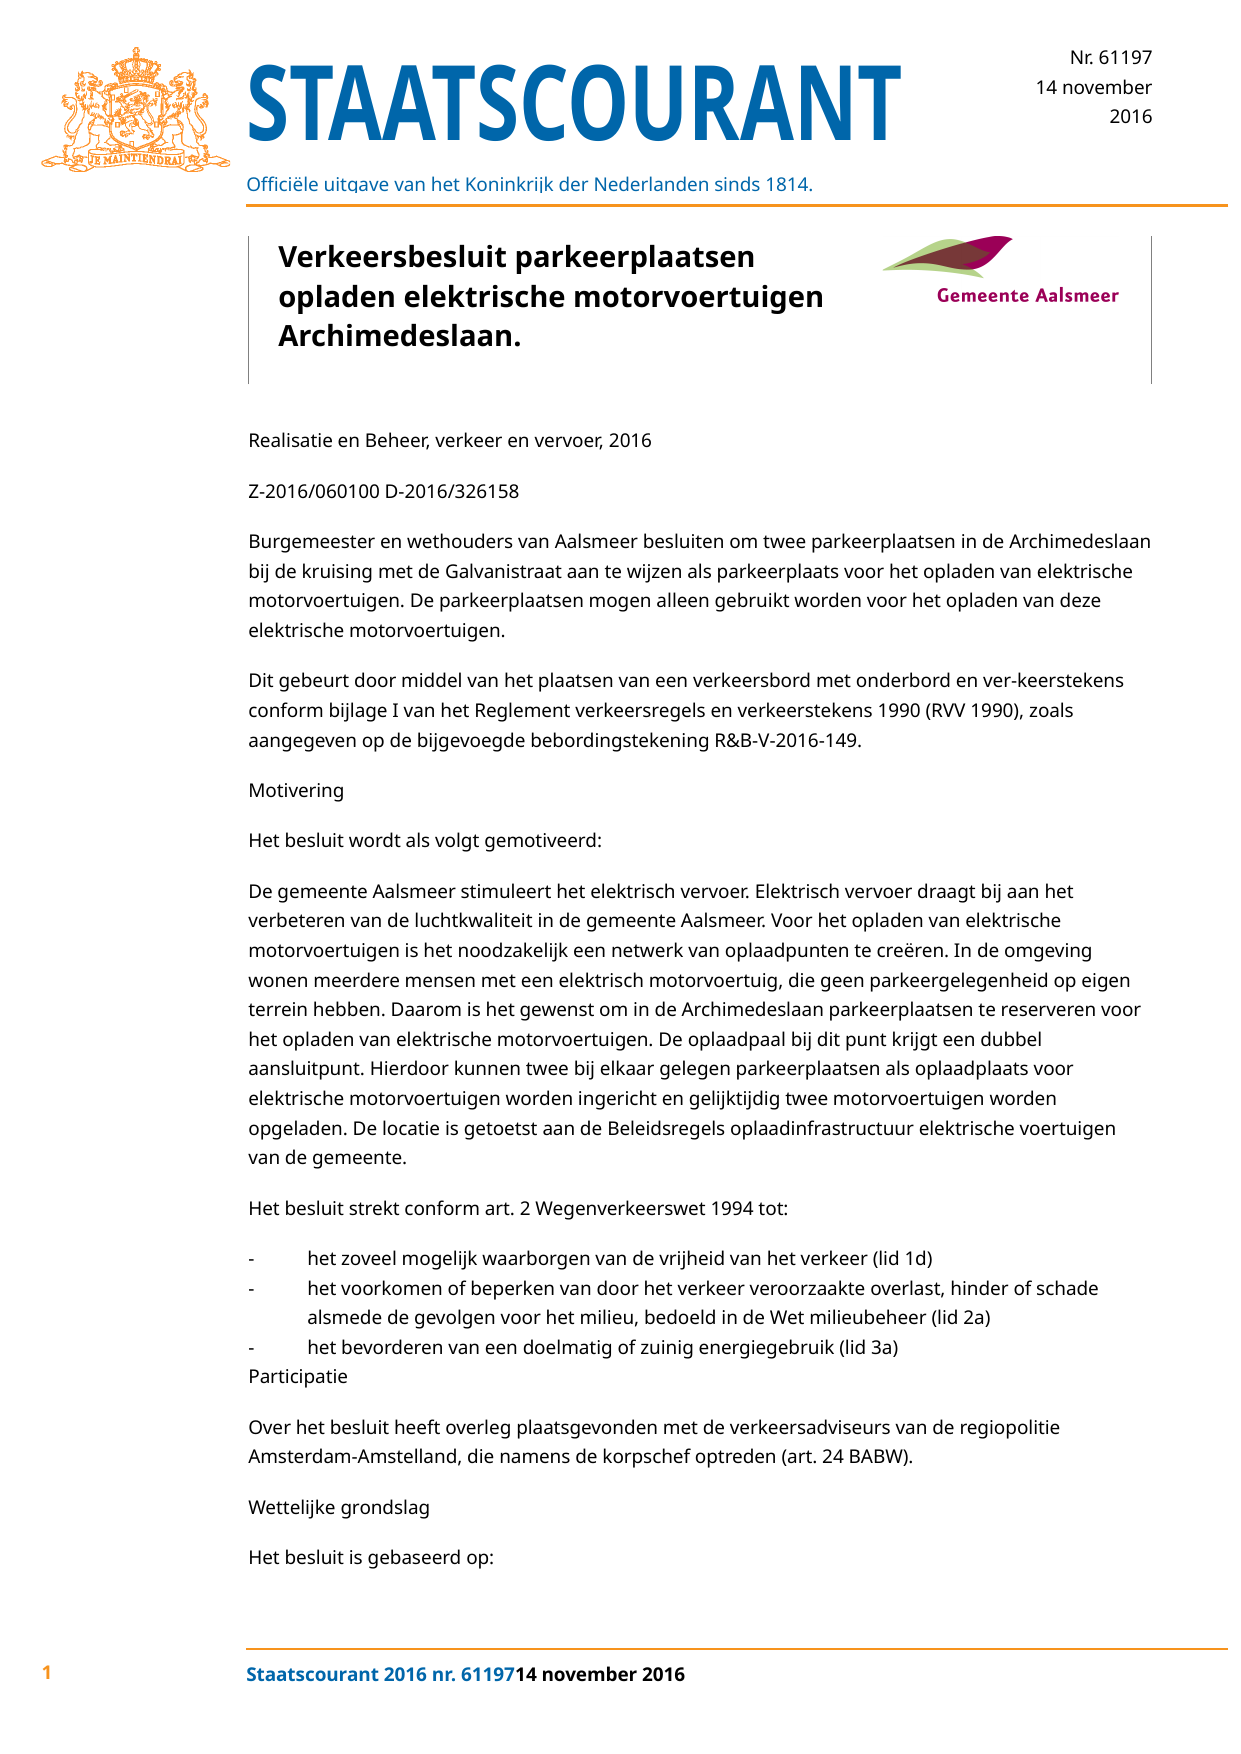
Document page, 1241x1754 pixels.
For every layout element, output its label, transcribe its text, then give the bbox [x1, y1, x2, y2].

text Het besluit is gebaseerd op: [248, 1544, 1152, 1570]
text Het besluit wordt als volgt gemotiveerd: [248, 828, 1152, 853]
text Burgemeester en wethouders van Aalsmeer besluiten om twee parkeerplaatsen in de Archimedeslaan bij de kruising met de Galvanistraat aan te wijzen als parkeerplaats voor het opladen van elektrische motorvoertuigen. De parkeerplaatsen mogen alleen gebruikt worden voor het opladen van deze elektrische motorvoertuigen. [248, 528, 1152, 643]
text Participatie [248, 1363, 1152, 1389]
table_header [850, 236, 1151, 384]
picture [882, 236, 1119, 302]
text Z-2016/060100 D-2016/326158 [248, 478, 1152, 504]
text Wettelijke grondslag [248, 1494, 1152, 1519]
table_header Verkeersbesluit parkeerplaatsen opladen elektrische motorvoertuigen Archimedeslaan. [249, 236, 850, 384]
picture [41, 47, 231, 172]
list het voorkomen of beperken van door het verkeer veroorzaakte overlast, hinder of schade alsmede de gevolgen voor het milieu, bedoeld in de Wet milieubeheer (lid 2a) [248, 1275, 1152, 1330]
list het bevorderen van een doelmatig of zuinig energiegebruik (lid 3a) [248, 1334, 1152, 1359]
text Over het besluit heeft overleg plaatsgevonden met de verkeersadviseurs van de regiopolitie Amsterdam-Amstelland, die namens de korpschef optreden (art. 24 BABW). [248, 1414, 1152, 1469]
text Motivering [248, 777, 1152, 803]
text Dit gebeurt door middel van het plaatsen van een verkeersbord met onderbord en ver-keerstekens conform bijlage I van het Reglement verkeersregels en verkeerstekens 1990 (RVV 1990), zoals aangegeven op de bijgevoegde bebordingstekening R&B-V-2016-149. [248, 668, 1152, 752]
text Realisatie en Beheer, verkeer en vervoer, 2016 [248, 428, 1152, 453]
list het zoveel mogelijk waarborgen van de vrijheid van het verkeer (lid 1d) [248, 1245, 1152, 1271]
text De gemeente Aalsmeer stimuleert het elektrisch vervoer. Elektrisch vervoer draagt bij aan het verbeteren van de luchtkwaliteit in de gemeente Aalsmeer. Voor het opladen van elektrische motorvoertuigen is het noodzakelijk een netwerk van oplaadpunten te creëren. In de omgeving wonen meerdere mensen met een elektrisch motorvoertuig, die geen parkeergelegenheid op eigen terrein hebben. Daarom is het gewenst om in de Archimedeslaan parkeerplaatsen te reserveren voor het opladen van elektrische motorvoertuigen. De oplaadpaal bij dit punt krijgt een dubbel aansluitpunt. Hierdoor kunnen twee bij elkaar gelegen parkeerplaatsen als oplaadplaats voor elektrische motorvoertuigen worden ingericht en gelijktijdig twee motorvoertuigen worden opgeladen. De locatie is getoetst aan de Beleidsregels oplaadinfrastructuur elektrische voertuigen van de gemeente. [248, 878, 1152, 1170]
text Het besluit strekt conform art. 2 Wegenverkeerswet 1994 tot: [248, 1195, 1152, 1220]
